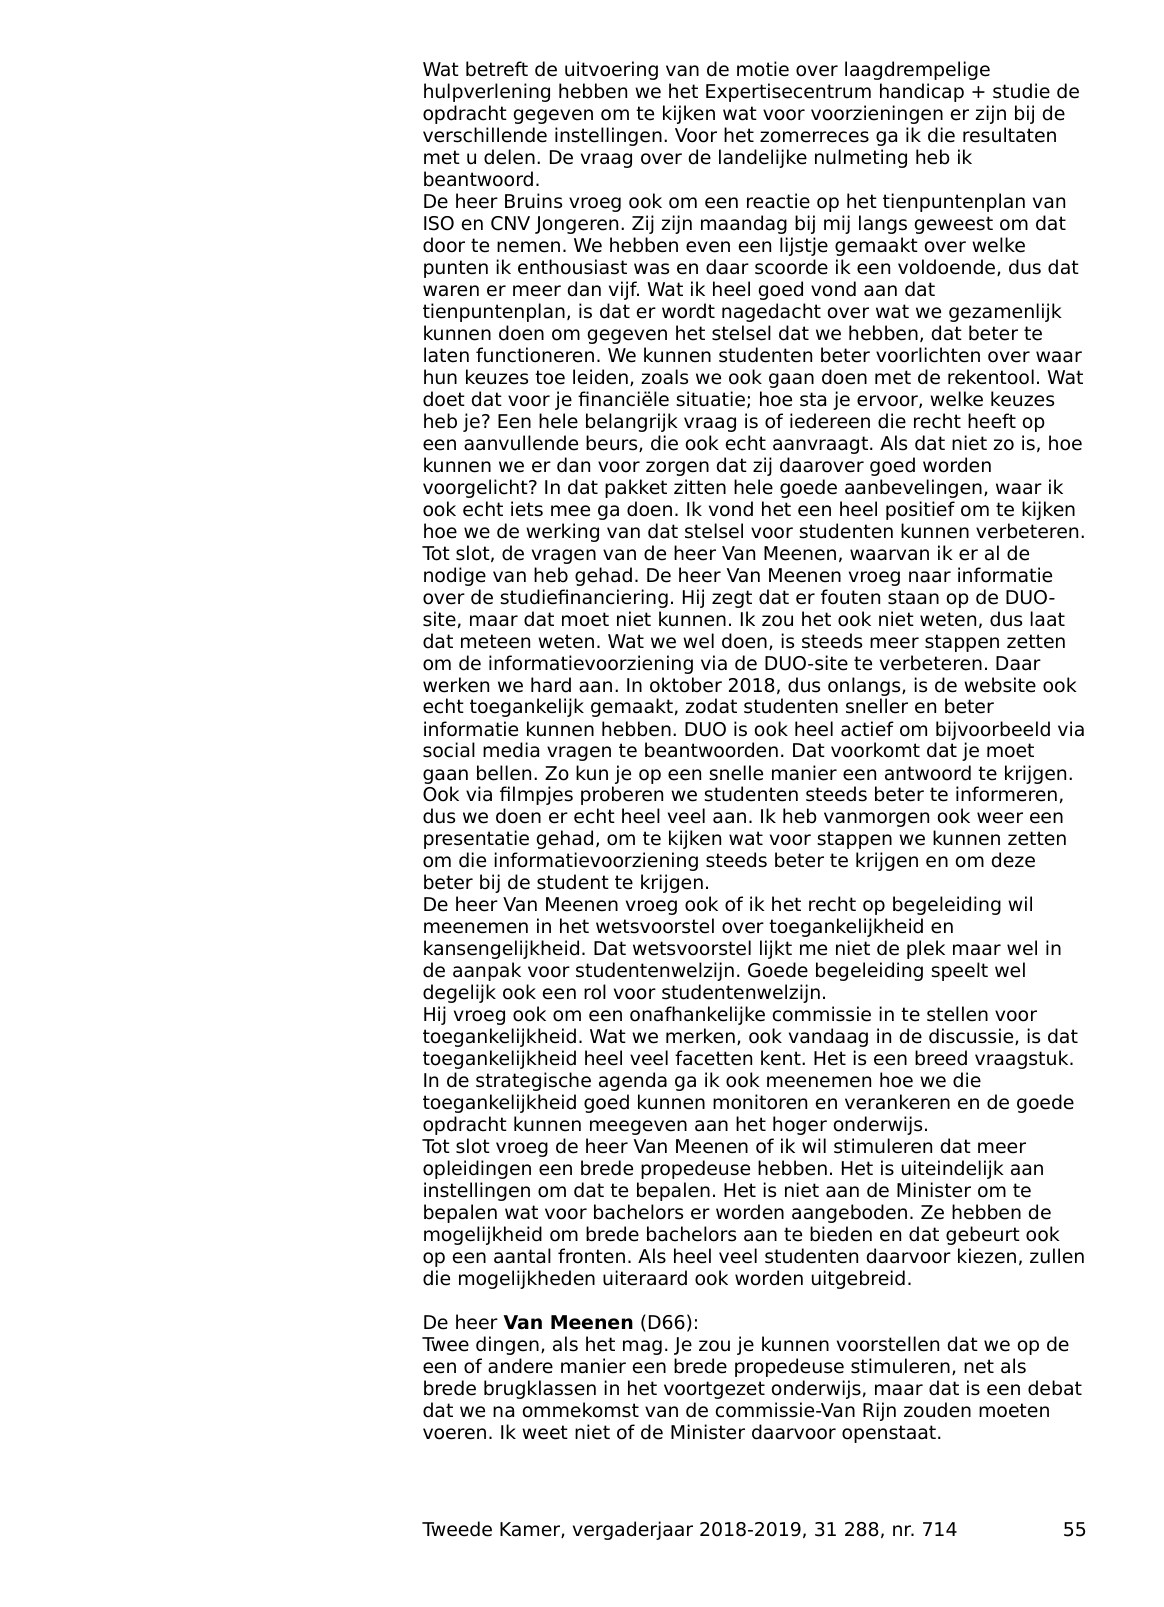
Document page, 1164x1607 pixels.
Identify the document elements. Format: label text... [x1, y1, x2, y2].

text Wat betreft de uitvoering van de motie over laagdrempelige hulpverlening hebben we het Expertisecentrum handicap + studie de opdracht gegeven om te kijken wat voor voorzieningen er zijn bij de verschillende instellingen. Voor het zomerreces ga ik die resultaten met u delen. De vraag over de landelijke nulmeting heb ik beantwoord. [422, 59, 1087, 191]
text Tot slot, de vragen van de heer Van Meenen, waarvan ik er al de nodige van heb gehad. De heer Van Meenen vroeg naar informatie over de studiefinanciering. Hij zegt dat er fouten staan op de DUO-site, maar dat moet niet kunnen. Ik zou het ook niet weten, dus laat dat meteen weten. Wat we wel doen, is steeds meer stappen zetten om de informatievoorziening via de DUO-site te verbeteren. Daar werken we hard aan. In oktober 2018, dus onlangs, is de website ook echt toegankelijk gemaakt, zodat studenten sneller en beter informatie kunnen hebben. DUO is ook heel actief om bijvoorbeeld via social media vragen te beantwoorden. Dat voorkomt dat je moet gaan bellen. Zo kun je op een snelle manier een antwoord te krijgen. Ook via filmpjes proberen we studenten steeds beter te informeren, dus we doen er echt heel veel aan. Ik heb vanmorgen ook weer een presentatie gehad, om te kijken wat voor stappen we kunnen zetten om die informatievoorziening steeds beter te krijgen en om deze beter bij de student te krijgen. [422, 543, 1087, 894]
text De heer Van Meenen vroeg ook of ik het recht op begeleiding wil meenemen in het wetsvoorstel over toegankelijkheid en kansengelijkheid. Dat wetsvoorstel lijkt me niet de plek maar wel in de aanpak voor studentenwelzijn. Goede begeleiding speelt wel degelijk ook een rol voor studentenwelzijn. [422, 894, 1087, 1004]
text Twee dingen, als het mag. Je zou je kunnen voorstellen dat we op de een of andere manier een brede propedeuse stimuleren, net als brede brugklassen in het voortgezet onderwijs, maar dat is een debat dat we na ommekomst van de commissie-Van Rijn zouden moeten voeren. Ik weet niet of de Minister daarvoor openstaat. [422, 1334, 1087, 1444]
text De heer Van Meenen (D66): [422, 1312, 1087, 1334]
text De heer Bruins vroeg ook om een reactie op het tienpuntenplan van ISO en CNV Jongeren. Zij zijn maandag bij mij langs geweest om dat door te nemen. We hebben even een lijstje gemaakt over welke punten ik enthousiast was en daar scoorde ik een voldoende, dus dat waren er meer dan vijf. Wat ik heel goed vond aan dat tienpuntenplan, is dat er wordt nagedacht over wat we gezamenlijk kunnen doen om gegeven het stelsel dat we hebben, dat beter te laten functioneren. We kunnen studenten beter voorlichten over waar hun keuzes toe leiden, zoals we ook gaan doen met de rekentool. Wat doet dat voor je financiële situatie; hoe sta je ervoor, welke keuzes heb je? Een hele belangrijk vraag is of iedereen die recht heeft op een aanvullende beurs, die ook echt aanvraagt. Als dat niet zo is, hoe kunnen we er dan voor zorgen dat zij daarover goed worden voorgelicht? In dat pakket zitten hele goede aanbevelingen, waar ik ook echt iets mee ga doen. Ik vond het een heel positief om te kijken hoe we de werking van dat stelsel voor studenten kunnen verbeteren. [422, 191, 1087, 543]
text Tot slot vroeg de heer Van Meenen of ik wil stimuleren dat meer opleidingen een brede propedeuse hebben. Het is uiteindelijk aan instellingen om dat te bepalen. Het is niet aan de Minister om te bepalen wat voor bachelors er worden aangeboden. Ze hebben de mogelijkheid om brede bachelors aan te bieden en dat gebeurt ook op een aantal fronten. Als heel veel studenten daarvoor kiezen, zullen die mogelijkheden uiteraard ook worden uitgebreid. [422, 1136, 1087, 1290]
text Hij vroeg ook om een onafhankelijke commissie in te stellen voor toegankelijkheid. Wat we merken, ook vandaag in de discussie, is dat toegankelijkheid heel veel facetten kent. Het is een breed vraagstuk. In de strategische agenda ga ik ook meenemen hoe we die toegankelijkheid goed kunnen monitoren en verankeren en de goede opdracht kunnen meegeven aan het hoger onderwijs. [422, 1004, 1087, 1136]
